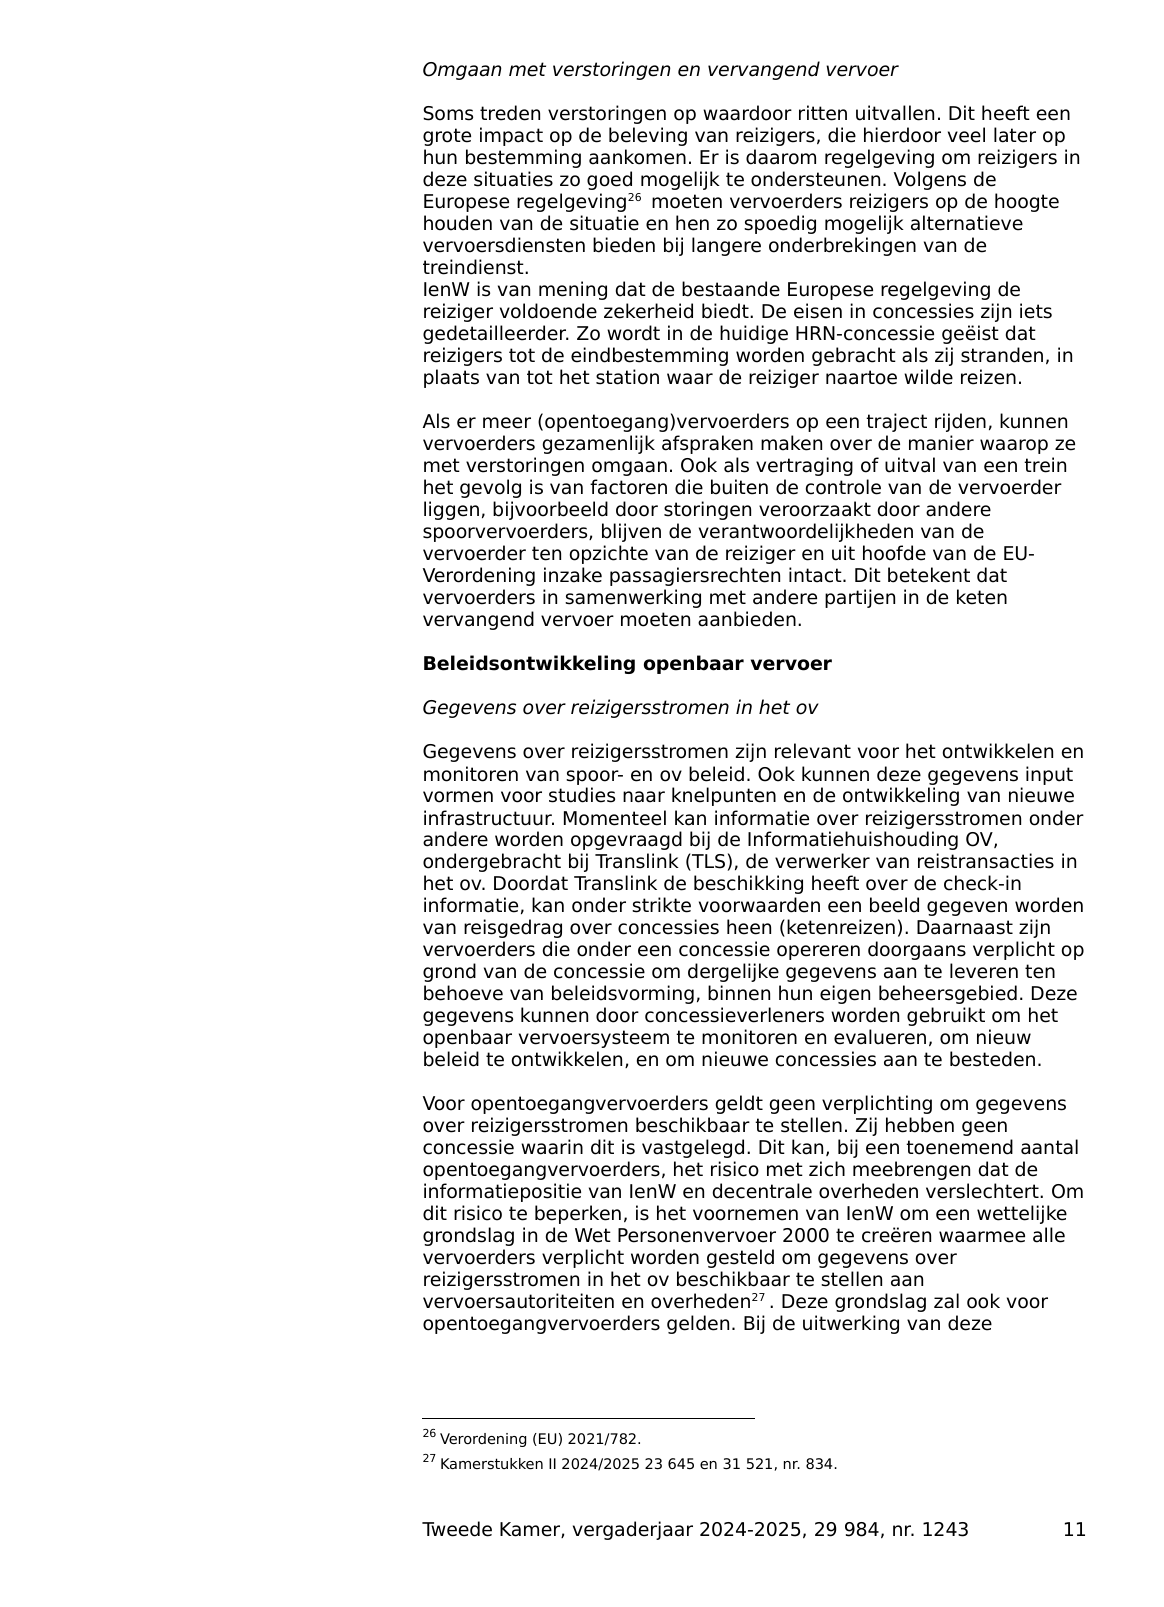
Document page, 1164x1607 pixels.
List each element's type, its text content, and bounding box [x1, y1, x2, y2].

subtitle Beleidsontwikkeling openbaar vervoer [422, 653, 1087, 675]
subtitle Gegevens over reizigersstromen in het ov [422, 697, 1087, 719]
text IenW is van mening dat de bestaande Europese regelgeving de reiziger voldoende zekerheid biedt. De eisen in concessies zijn iets gedetailleerder. Zo wordt in de huidige HRN-concessie geëist dat reizigers tot de eindbestemming worden gebracht als zij stranden, in plaats van tot het station waar de reiziger naartoe wilde reizen. [422, 279, 1087, 389]
text Soms treden verstoringen op waardoor ritten uitvallen. Dit heeft een grote impact op de beleving van reizigers, die hierdoor veel later op hun bestemming aankomen. Er is daarom regelgeving om reizigers in deze situaties zo goed mogelijk te ondersteunen. Volgens de Europese regelgeving moeten vervoerders reizigers op de hoogte houden van de situatie en hen zo spoedig mogelijk alternatieve vervoersdiensten bieden bij langere onderbrekingen van de treindienst. [422, 103, 1087, 279]
text Verordening (EU) 2021/782. [422, 1427, 1087, 1449]
text Als er meer (opentoegang)vervoerders op een traject rijden, kunnen vervoerders gezamenlijk afspraken maken over de manier waarop ze met verstoringen omgaan. Ook als vertraging of uitval van een trein het gevolg is van factoren die buiten de controle van de vervoerder liggen, bijvoorbeeld door storingen veroorzaakt door andere spoorvervoerders, blijven de verantwoordelijkheden van de vervoerder ten opzichte van de reiziger en uit hoofde van de EU-Verordening inzake passagiersrechten intact. Dit betekent dat vervoerders in samenwerking met andere partijen in de keten vervangend vervoer moeten aanbieden. [422, 411, 1087, 631]
text Voor opentoegangvervoerders geldt geen verplichting om gegevens over reizigersstromen beschikbaar te stellen. Zij hebben geen concessie waarin dit is vastgelegd. Dit kan, bij een toenemend aantal opentoegangvervoerders, het risico met zich meebrengen dat de informatiepositie van IenW en decentrale overheden verslechtert. Om dit risico te beperken, is het voornemen van IenW om een wettelijke grondslag in de Wet Personenvervoer 2000 te creëren waarmee alle vervoerders verplicht worden gesteld om gegevens over reizigersstromen in het ov beschikbaar te stellen aan vervoersautoriteiten en overheden. Deze grondslag zal ook voor opentoegangvervoerders gelden. Bij de uitwerking van deze [422, 1093, 1087, 1335]
text Kamerstukken II 2024/2025 23 645 en 31 521, nr. 834. [422, 1452, 1087, 1474]
subtitle Omgaan met verstoringen en vervangend vervoer [422, 59, 1087, 81]
text Gegevens over reizigersstromen zijn relevant voor het ontwikkelen en monitoren van spoor- en ov beleid. Ook kunnen deze gegevens input vormen voor studies naar knelpunten en de ontwikkeling van nieuwe infrastructuur. Momenteel kan informatie over reizigersstromen onder andere worden opgevraagd bij de Informatiehuishouding OV, ondergebracht bij Translink (TLS), de verwerker van reistransacties in het ov. Doordat Translink de beschikking heeft over de check-in informatie, kan onder strikte voorwaarden een beeld gegeven worden van reisgedrag over concessies heen (ketenreizen). Daarnaast zijn vervoerders die onder een concessie opereren doorgaans verplicht op grond van de concessie om dergelijke gegevens aan te leveren ten behoeve van beleidsvorming, binnen hun eigen beheersgebied. Deze gegevens kunnen door concessieverleners worden gebruikt om het openbaar vervoersysteem te monitoren en evalueren, om nieuw beleid te ontwikkelen, en om nieuwe concessies aan te besteden. [422, 741, 1087, 1071]
